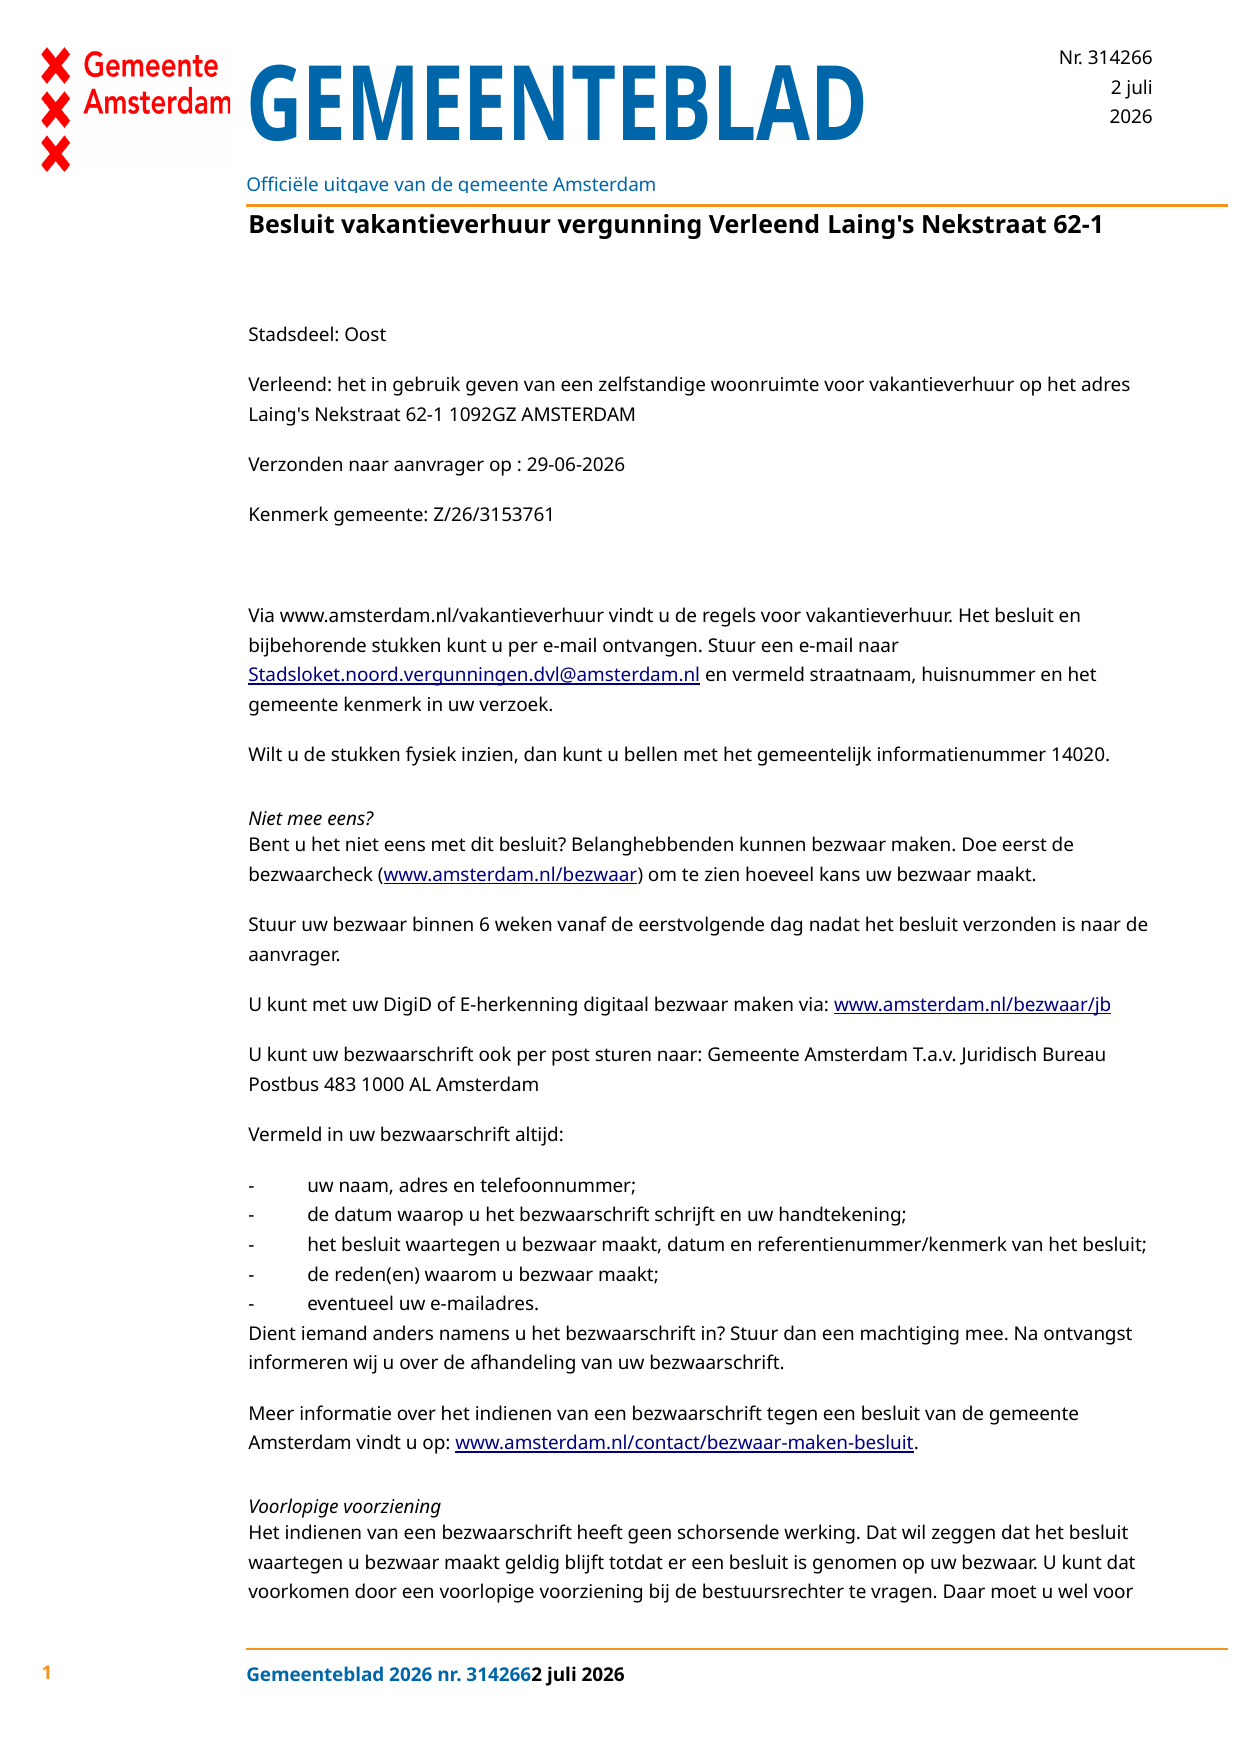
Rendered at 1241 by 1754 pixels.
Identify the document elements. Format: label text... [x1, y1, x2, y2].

list eventueel uw e-mailadres. [248, 1290, 1152, 1316]
text Kenmerk gemeente: Z/26/3153761 [248, 502, 1152, 527]
text Bent u het niet eens met dit besluit? Belanghebbenden kunnen bezwaar maken. Doe eerst de bezwaarcheck (www.amsterdam.nl/bezwaar) om te zien hoeveel kans uw bezwaar maakt. [248, 831, 1152, 887]
list de reden(en) waarom u bezwaar maakt; [248, 1261, 1152, 1287]
text Wilt u de stukken fysiek inzien, dan kunt u bellen met het gemeentelijk informatienummer 14020. [248, 742, 1152, 767]
text Stuur uw bezwaar binnen 6 weken vanaf de eerstvolgende dag nadat het besluit verzonden is naar de aanvrager. [248, 911, 1152, 967]
text Verleend: het in gebruik geven van een zelfstandige woonruimte voor vakantieverhuur op het adres Laing's Nekstraat 62-1 1092GZ AMSTERDAM [248, 371, 1152, 426]
text Dient iemand anders namens u het bezwaarschrift in? Stuur dan een machtiging mee. Na ontvangst informeren wij u over de afhandeling van uw bezwaarschrift. [248, 1320, 1152, 1375]
picture [41, 47, 231, 172]
text Verzonden naar aanvrager op : 29-06-2026 [248, 451, 1152, 477]
text Het indienen van een bezwaarschrift heeft geen schorsende werking. Dat wil zeggen dat het besluit waartegen u bezwaar maakt geldig blijft totdat er een besluit is genomen op uw bezwaar. U kunt dat voorkomen door een voorlopige voorziening bij de bestuursrechter te vragen. Daar moet u wel voor [248, 1519, 1152, 1604]
text Voorlopige voorziening [248, 1493, 1152, 1519]
list de datum waarop u het bezwaarschrift schrijft en uw handtekening; [248, 1202, 1152, 1227]
list het besluit waartegen u bezwaar maakt, datum en referentienummer/kenmerk van het besluit; [248, 1231, 1152, 1257]
text Stadsdeel: Oost [248, 321, 1152, 346]
text Vermeld in uw bezwaarschrift altijd: [248, 1122, 1152, 1147]
list uw naam, adres en telefoonnummer; [248, 1172, 1152, 1198]
text U kunt met uw DigiD of E-herkenning digitaal bezwaar maken via: www.amsterdam.nl/bezwaar/jb [248, 991, 1152, 1017]
text U kunt uw bezwaarschrift ook per post sturen naar: Gemeente Amsterdam T.a.v. Juridisch Bureau Postbus 483 1000 AL Amsterdam [248, 1042, 1152, 1097]
text Besluit vakantieverhuur vergunning Verleend Laing's Nekstraat 62-1 [248, 207, 1152, 241]
text Niet mee eens? [248, 806, 1152, 831]
text Meer informatie over het indienen van een bezwaarschrift tegen een besluit van de gemeente Amsterdam vindt u op: www.amsterdam.nl/contact/bezwaar-maken-besluit. [248, 1400, 1152, 1455]
text Via www.amsterdam.nl/vakantieverhuur vindt u de regels voor vakantieverhuur. Het besluit en bijbehorende stukken kunt u per e-mail ontvangen. Stuur een e-mail naar Stadsloket.noord.vergunningen.dvl@amsterdam.nl en vermeld straatnaam, huisnummer en het gemeente kenmerk in uw verzoek. [248, 602, 1152, 717]
